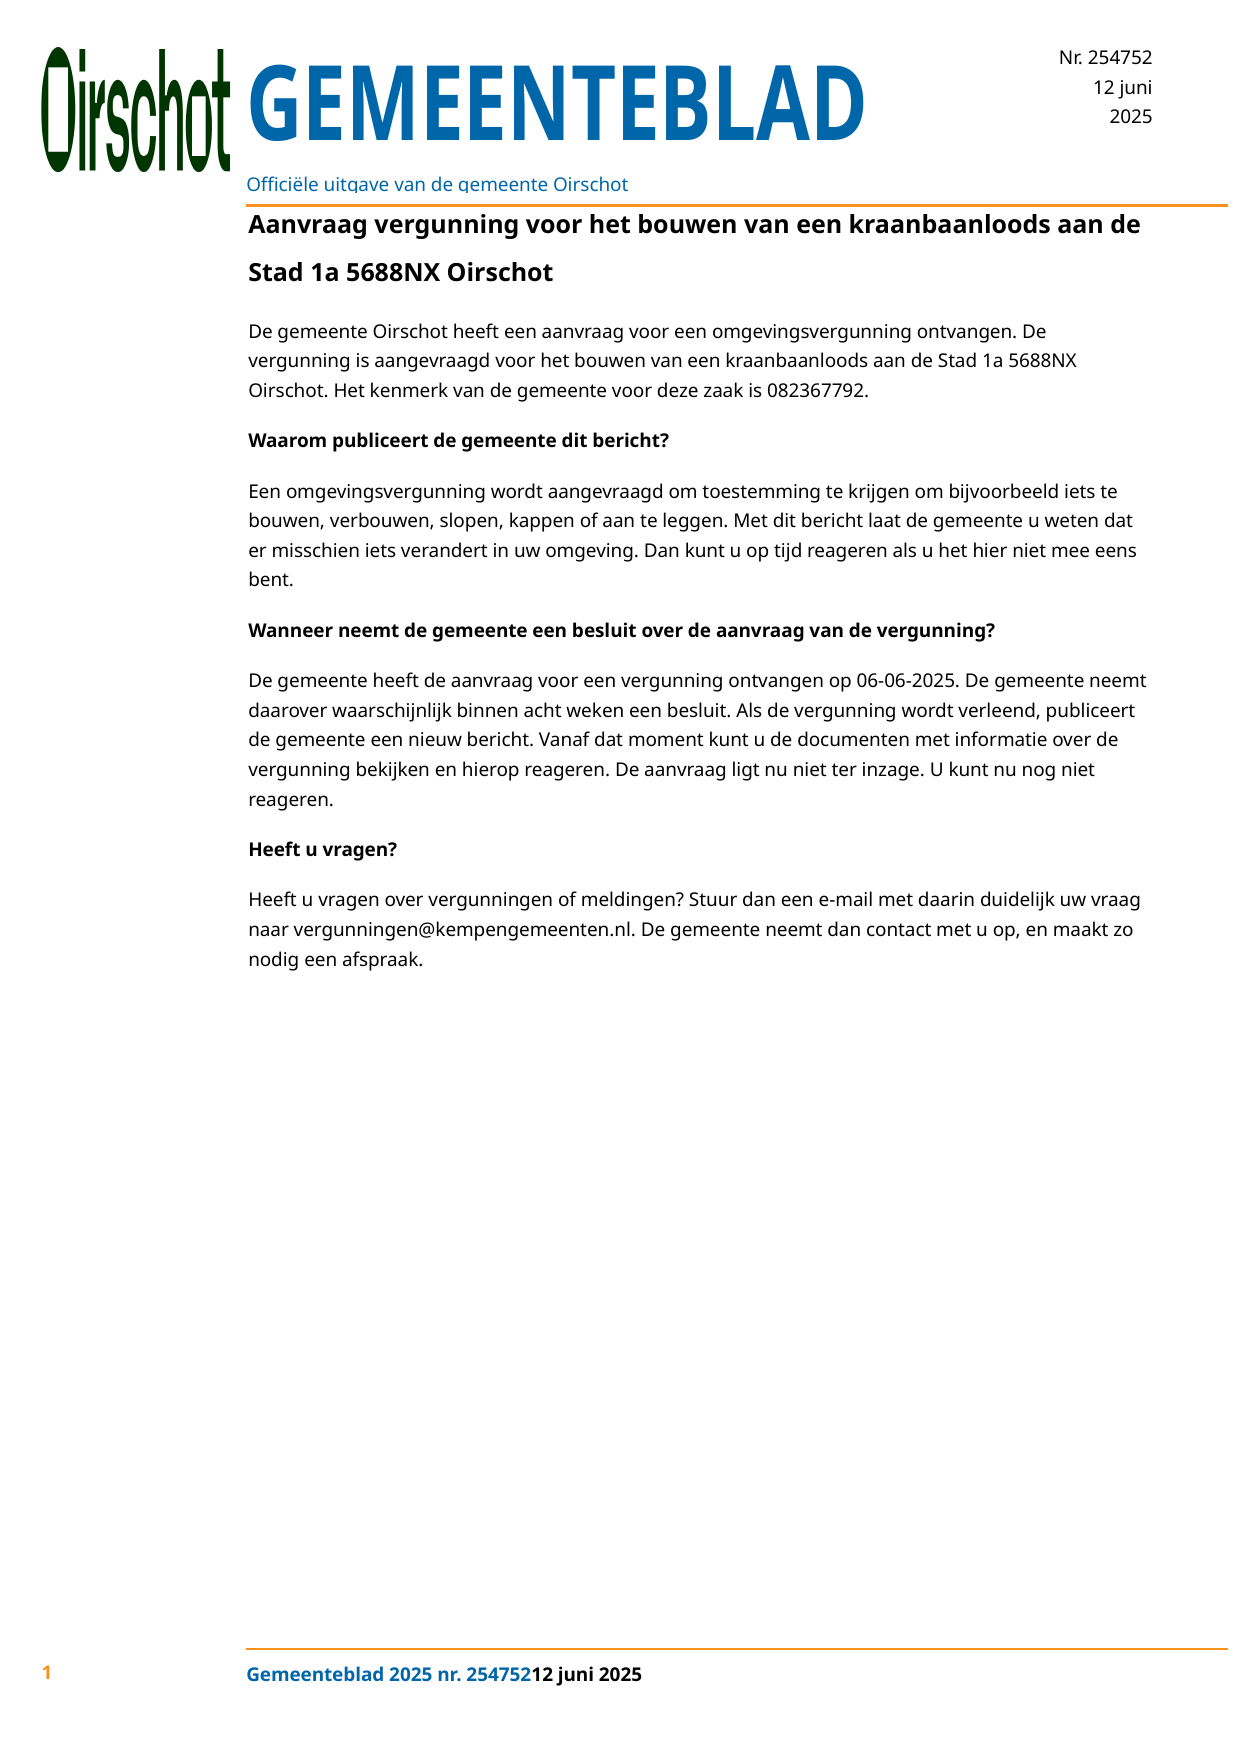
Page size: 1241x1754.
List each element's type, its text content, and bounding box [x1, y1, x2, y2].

text Heeft u vragen over vergunningen of meldingen? Stuur dan een e-mail met daarin duidelijk uw vraag naar vergunningen@kempengemeenten.nl. De gemeente neemt dan contact met u op, en maakt zo nodig een afspraak. [248, 887, 1152, 972]
text Een omgevingsvergunning wordt aangevraagd om toestemming te krijgen om bijvoorbeeld iets te bouwen, verbouwen, slopen, kappen of aan te leggen. Met dit bericht laat de gemeente u weten dat er misschien iets verandert in uw omgeving. Dan kunt u op tijd reageren als u het hier niet mee eens bent. [248, 478, 1152, 592]
text De gemeente heeft de aanvraag voor een vergunning ontvangen op 06-06-2025. De gemeente neemt daarover waarschijnlijk binnen acht weken een besluit. Als de vergunning wordt verleend, publiceert de gemeente een nieuw bericht. Vanaf dat moment kunt u de documenten met informatie over de vergunning bekijken en hierop reageren. De aanvraag ligt nu niet ter inzage. U kunt nu nog niet reageren. [248, 667, 1152, 812]
text Waarom publiceert de gemeente dit bericht? [248, 427, 1152, 453]
text Aanvraag vergunning voor het bouwen van een kraanbaanloods aan de Stad 1a 5688NX Oirschot [248, 207, 1152, 288]
text Wanneer neemt de gemeente een besluit over de aanvraag van de vergunning? [248, 617, 1152, 643]
text De gemeente Oirschot heeft een aanvraag voor een omgevingsvergunning ontvangen. De vergunning is aangevraagd voor het bouwen van een kraanbaanloods aan de Stad 1a 5688NX Oirschot. Het kenmerk van de gemeente voor deze zaak is 082367792. [248, 318, 1152, 403]
text Heeft u vragen? [248, 836, 1152, 862]
picture [41, 47, 231, 172]
